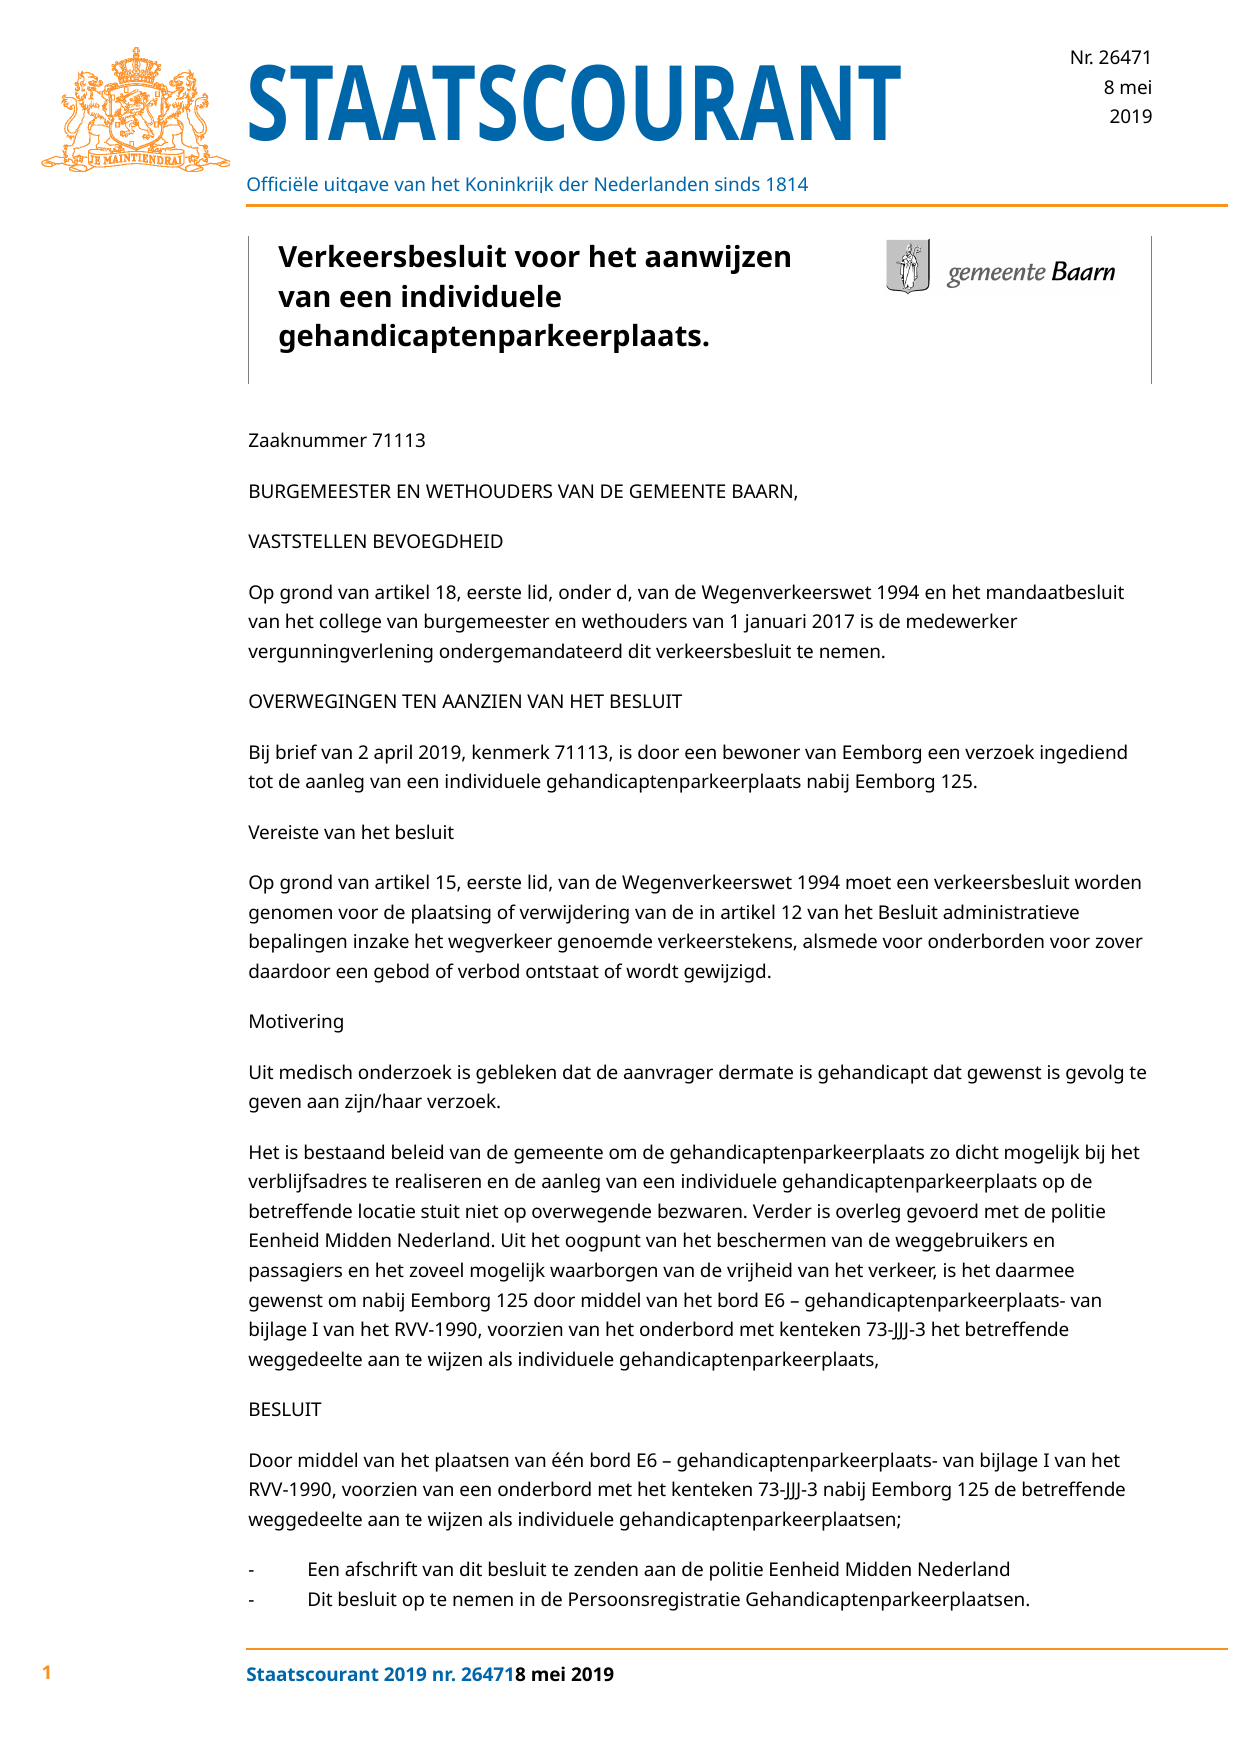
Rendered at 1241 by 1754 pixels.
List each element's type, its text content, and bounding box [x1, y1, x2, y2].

text Op grond van artikel 18, eerste lid, onder d, van de Wegenverkeerswet 1994 en het mandaatbesluit van het college van burgemeester en wethouders van 1 januari 2017 is de medewerker vergunningverlening ondergemandateerd dit verkeersbesluit te nemen. [248, 579, 1152, 664]
text Op grond van artikel 15, eerste lid, van de Wegenverkeerswet 1994 moet een verkeersbesluit worden genomen voor de plaatsing of verwijdering van de in artikel 12 van het Besluit administratieve bepalingen inzake het wegverkeer genoemde verkeerstekens, alsmede voor onderborden voor zover daardoor een gebod of verbod ontstaat of wordt gewijzigd. [248, 869, 1152, 984]
text Het is bestaand beleid van de gemeente om de gehandicaptenparkeerplaats zo dicht mogelijk bij het verblijfsadres te realiseren en de aanleg van een individuele gehandicaptenparkeerplaats op de betreffende locatie stuit niet op overwegende bezwaren. Verder is overleg gevoerd met de politie Eenheid Midden Nederland. Uit het oogpunt van het beschermen van de weggebruikers en passagiers en het zoveel mogelijk waarborgen van de vrijheid van het verkeer, is het daarmee gewenst om nabij Eemborg 125 door middel van het bord E6 – gehandicaptenparkeerplaats- van bijlage I van het RVV-1990, voorzien van het onderbord met kenteken 73-JJJ-3 het betreffende weggedeelte aan te wijzen als individuele gehandicaptenparkeerplaats, [248, 1139, 1152, 1372]
text Zaaknummer 71113 [248, 428, 1152, 453]
text Motivering [248, 1008, 1152, 1034]
text BURGEMEESTER EN WETHOUDERS VAN DE GEMEENTE BAARN, [248, 478, 1152, 504]
table_header Verkeersbesluit voor het aanwijzen van een individuele gehandicaptenparkeerplaats. [249, 236, 850, 384]
text Vereiste van het besluit [248, 819, 1152, 844]
table_header [850, 236, 1151, 384]
text BESLUIT [248, 1396, 1152, 1422]
list Dit besluit op te nemen in de Persoonsregistratie Gehandicaptenparkeerplaatsen. [248, 1586, 1152, 1612]
text Uit medisch onderzoek is gebleken dat de aanvrager dermate is gehandicapt dat gewenst is gevolg te geven aan zijn/haar verzoek. [248, 1059, 1152, 1114]
text OVERWEGINGEN TEN AANZIEN VAN HET BESLUIT [248, 688, 1152, 714]
list Een afschrift van dit besluit te zenden aan de politie Eenheid Midden Nederland [248, 1556, 1152, 1582]
picture [41, 47, 231, 172]
text Door middel van het plaatsen van één bord E6 – gehandicaptenparkeerplaats- van bijlage I van het RVV-1990, voorzien van een onderbord met het kenteken 73-JJJ-3 nabij Eemborg 125 de betreffende weggedeelte aan te wijzen als individuele gehandicaptenparkeerplaatsen; [248, 1447, 1152, 1532]
text Bij brief van 2 april 2019, kenmerk 71113, is door een bewoner van Eemborg een verzoek ingediend tot de aanleg van een individuele gehandicaptenparkeerplaats nabij Eemborg 125. [248, 739, 1152, 794]
picture [882, 236, 1119, 296]
text VASTSTELLEN BEVOEGDHEID [248, 528, 1152, 554]
